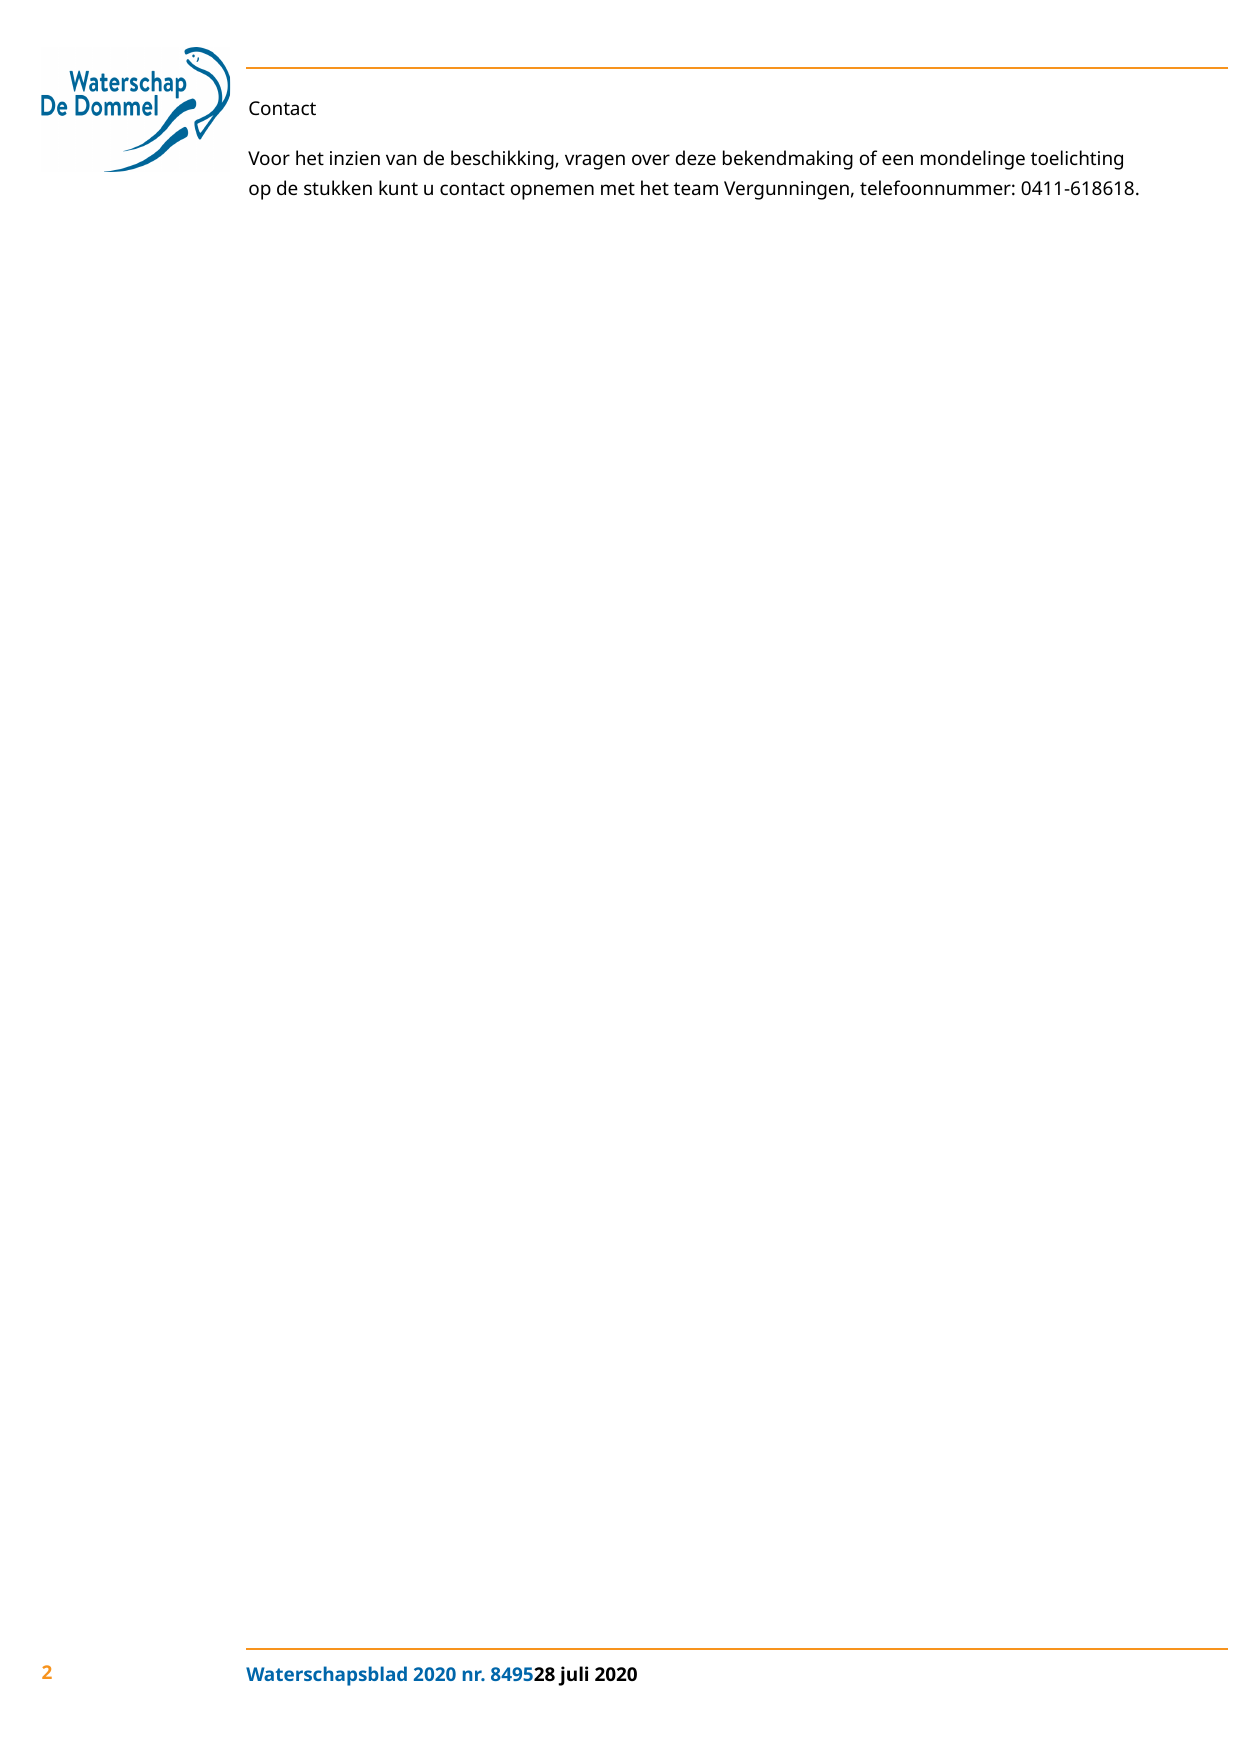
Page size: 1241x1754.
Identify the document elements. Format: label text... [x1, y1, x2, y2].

text Contact [248, 95, 1152, 121]
text Voor het inzien van de beschikking, vragen over deze bekendmaking of een mondelinge toelichting op de stukken kunt u contact opnemen met het team Vergunningen, telefoonnummer: 0411-618618. [248, 145, 1152, 201]
picture [41, 47, 231, 172]
picture [204, 47, 231, 76]
picture [45, 99, 51, 111]
picture [198, 118, 210, 131]
